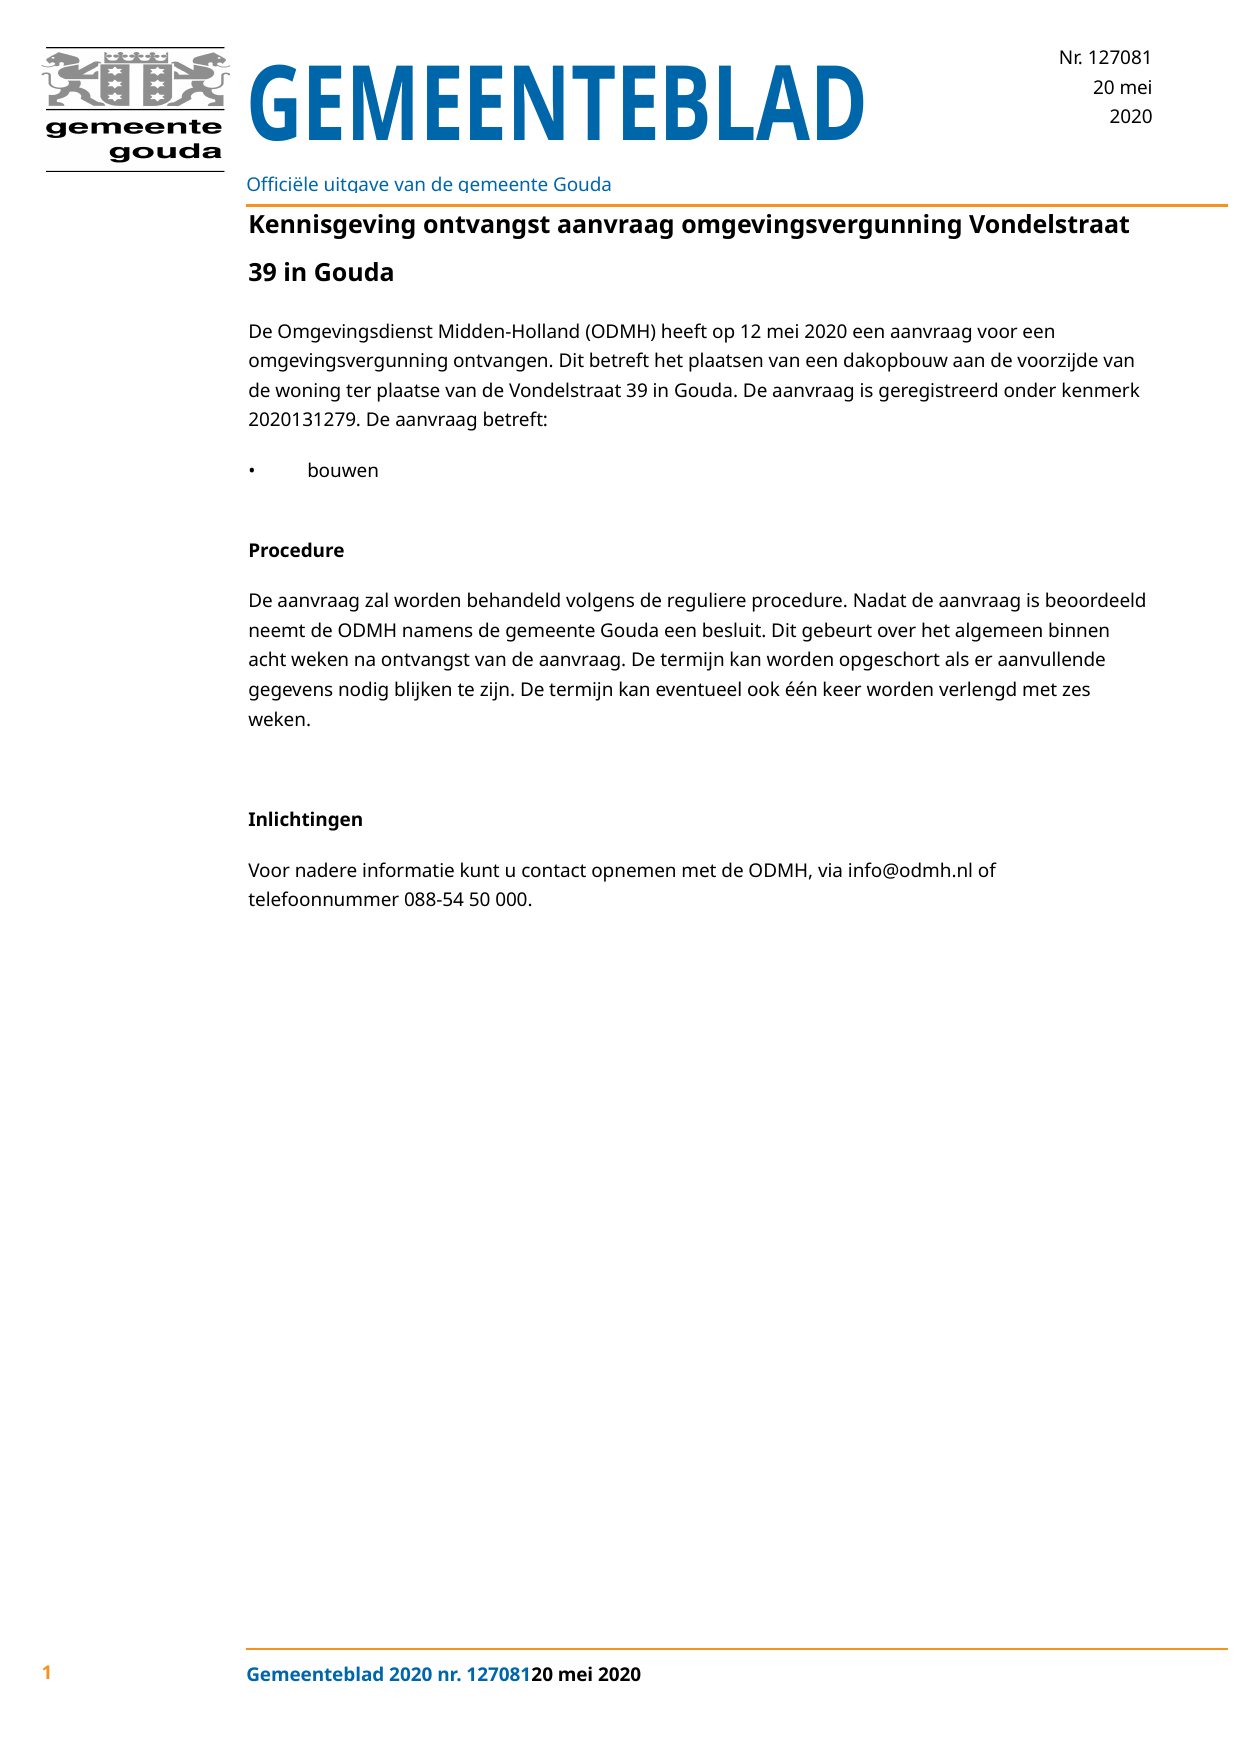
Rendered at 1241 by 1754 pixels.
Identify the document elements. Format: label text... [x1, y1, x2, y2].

text De Omgevingsdienst Midden-Holland (ODMH) heeft op 12 mei 2020 een aanvraag voor een omgevingsvergunning ontvangen. Dit betreft het plaatsen van een dakopbouw aan de voorzijde van de woning ter plaatse van de Vondelstraat 39 in Gouda. De aanvraag is geregistreerd onder kenmerk 2020131279. De aanvraag betreft: [248, 318, 1152, 432]
list bouwen [248, 457, 1152, 483]
text Voor nadere informatie kunt u contact opnemen met de ODMH, via info@odmh.nl of telefoonnummer 088-54 50 000. [248, 857, 1152, 912]
text Inlichtingen [248, 807, 1152, 832]
picture [41, 47, 231, 172]
text Procedure [248, 537, 1152, 563]
text De aanvraag zal worden behandeld volgens de reguliere procedure. Nadat de aanvraag is beoordeeld neemt de ODMH namens de gemeente Gouda een besluit. Dit gebeurt over het algemeen binnen acht weken na ontvangst van de aanvraag. De termijn kan worden opgeschort als er aanvullende gegevens nodig blijken te zijn. De termijn kan eventueel ook één keer worden verlengd met zes weken. [248, 587, 1152, 732]
text Kennisgeving ontvangst aanvraag omgevingsvergunning Vondelstraat 39 in Gouda [248, 207, 1152, 288]
